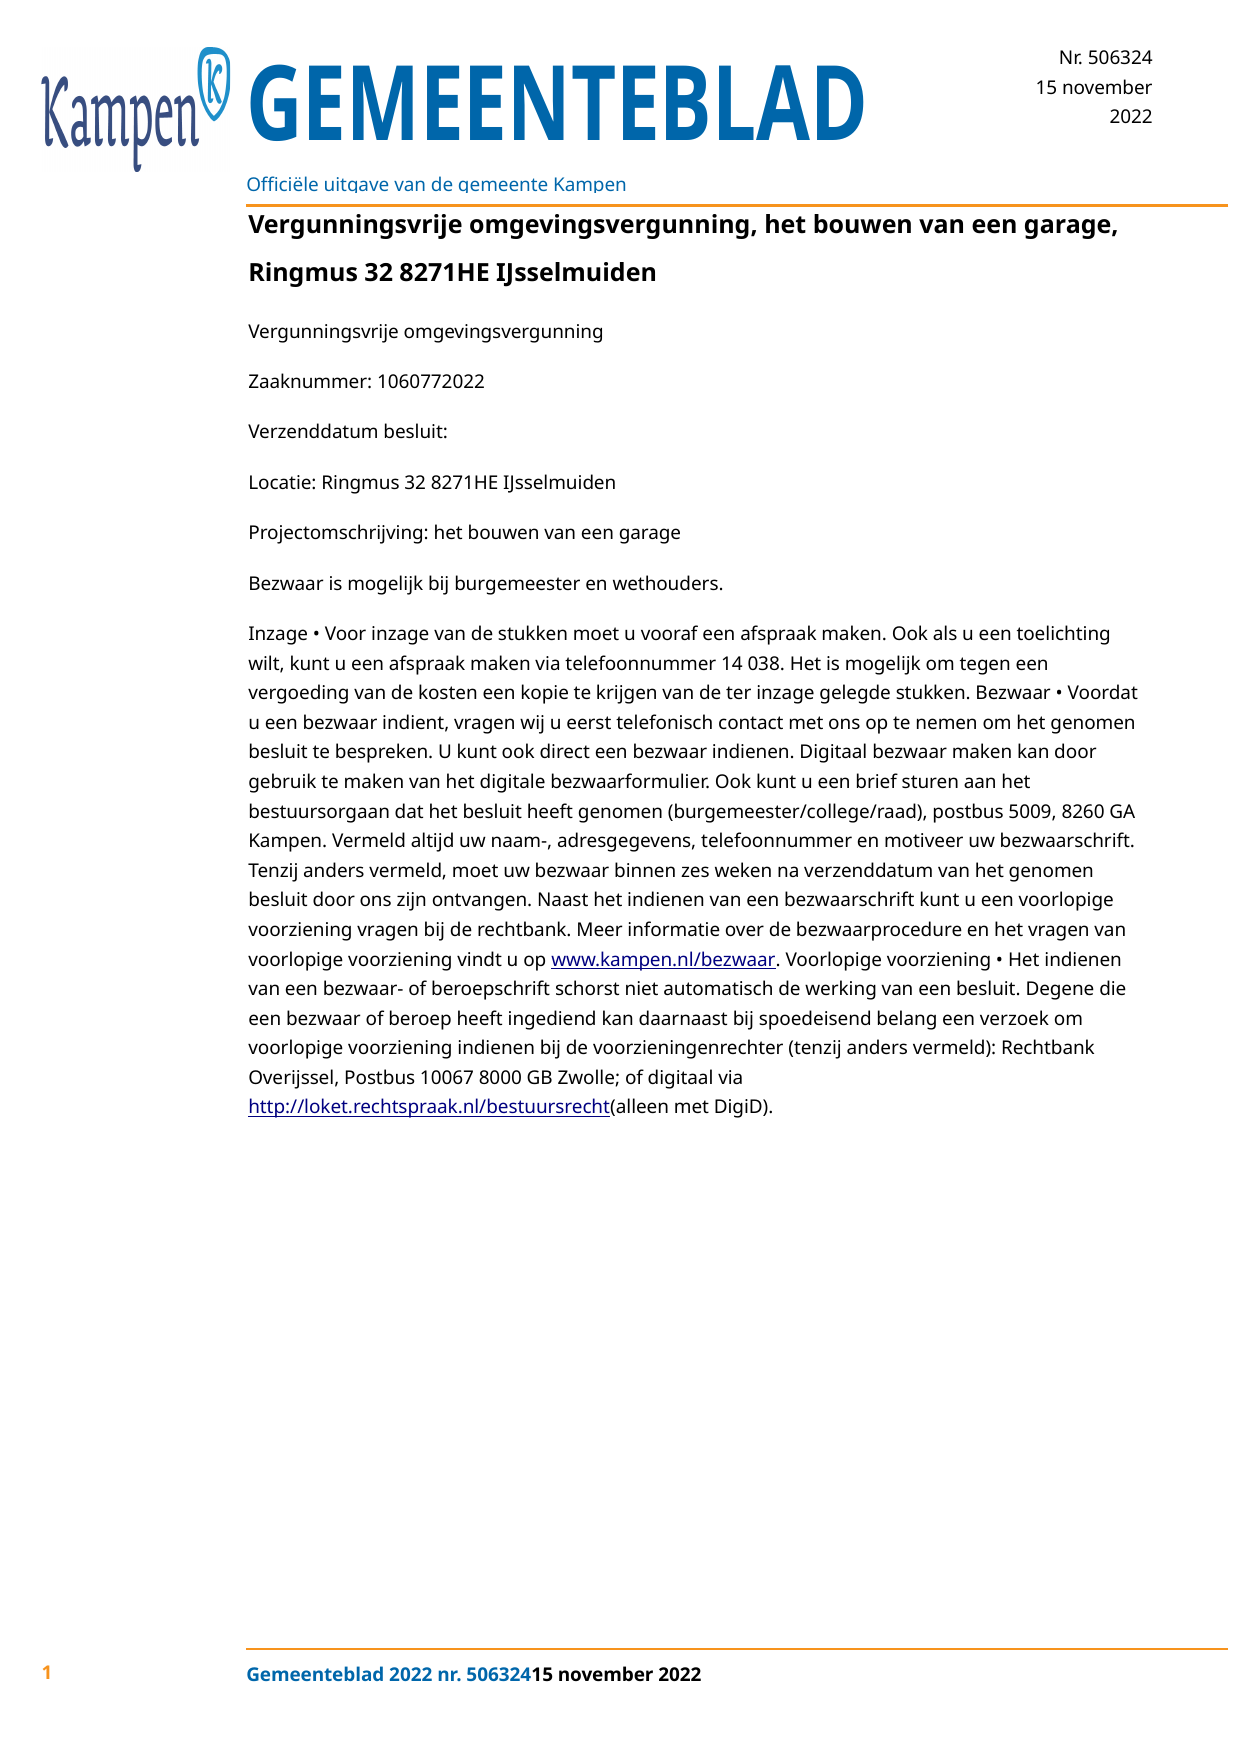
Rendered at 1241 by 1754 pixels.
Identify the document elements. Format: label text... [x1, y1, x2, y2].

text Verzenddatum besluit: [248, 419, 1152, 444]
text Vergunningsvrije omgevingsvergunning, het bouwen van een garage, Ringmus 32 8271HE IJsselmuiden [248, 207, 1152, 288]
text Zaaknummer: 1060772022 [248, 368, 1152, 394]
text Locatie: Ringmus 32 8271HE IJsselmuiden [248, 469, 1152, 495]
text Vergunningsvrije omgevingsvergunning [248, 318, 1152, 344]
text Bezwaar is mogelijk bij burgemeester en wethouders. [248, 570, 1152, 596]
text Projectomschrijving: het bouwen van een garage [248, 519, 1152, 545]
picture [41, 47, 231, 172]
text Inzage • Voor inzage van de stukken moet u vooraf een afspraak maken. Ook als u een toelichting wilt, kunt u een afspraak maken via telefoonnummer 14 038. Het is mogelijk om tegen een vergoeding van de kosten een kopie te krijgen van de ter inzage gelegde stukken. Bezwaar • Voordat u een bezwaar indient, vragen wij u eerst telefonisch contact met ons op te nemen om het genomen besluit te bespreken. U kunt ook direct een bezwaar indienen. Digitaal bezwaar maken kan door gebruik te maken van het digitale bezwaarformulier. Ook kunt u een brief sturen aan het bestuursorgaan dat het besluit heeft genomen (burgemeester/college/raad), postbus 5009, 8260 GA Kampen. Vermeld altijd uw naam-, adresgegevens, telefoonnummer en motiveer uw bezwaarschrift. Tenzij anders vermeld, moet uw bezwaar binnen zes weken na verzenddatum van het genomen besluit door ons zijn ontvangen. Naast het indienen van een bezwaarschrift kunt u een voorlopige voorziening vragen bij de rechtbank. Meer informatie over de bezwaarprocedure en het vragen van voorlopige voorziening vindt u op www.kampen.nl/bezwaar. Voorlopige voorziening • Het indienen van een bezwaar- of beroepschrift schorst niet automatisch de werking van een besluit. Degene die een bezwaar of beroep heeft ingediend kan daarnaast bij spoedeisend belang een verzoek om voorlopige voorziening indienen bij de voorzieningenrechter (tenzij anders vermeld): Rechtbank Overijssel, Postbus 10067 8000 GB Zwolle; of digitaal via http://loket.rechtspraak.nl/bestuursrecht(alleen met DigiD). [248, 620, 1152, 1119]
